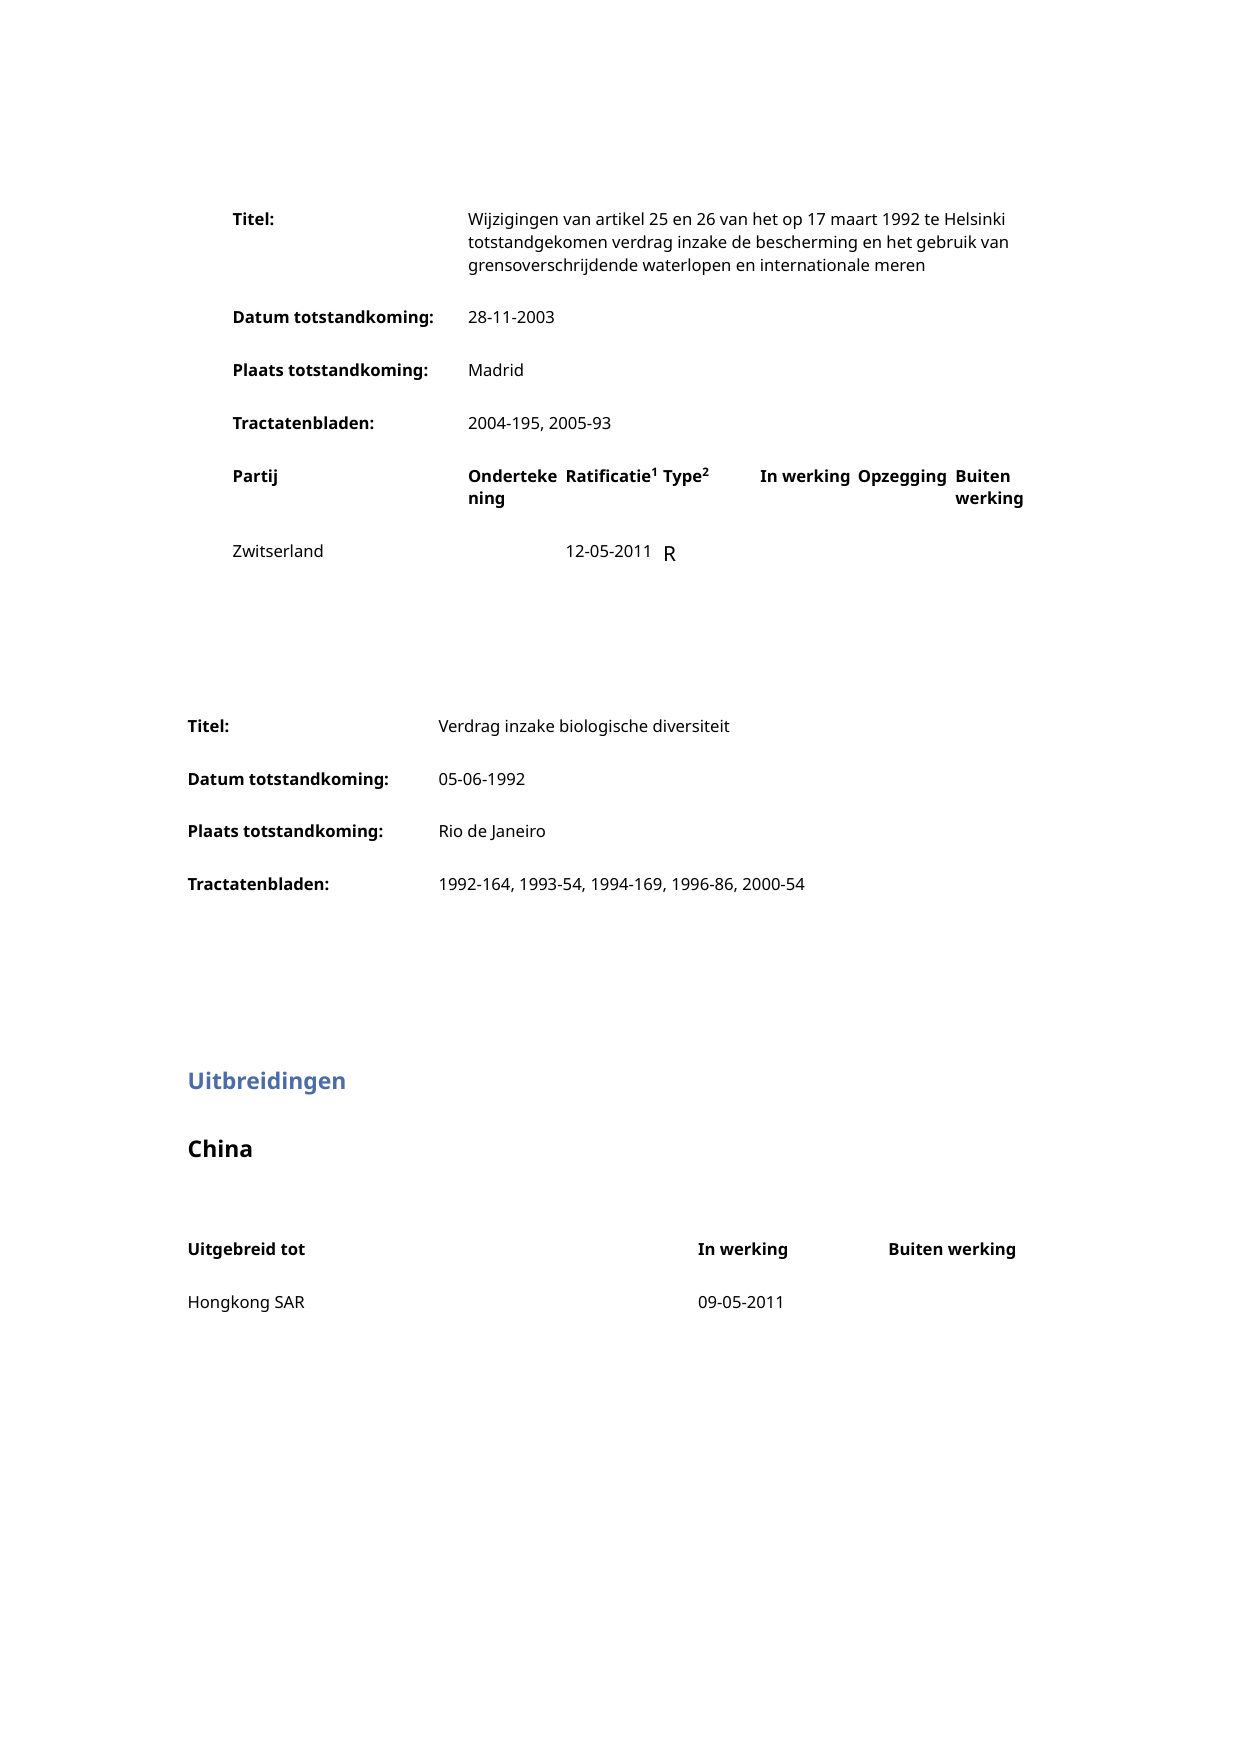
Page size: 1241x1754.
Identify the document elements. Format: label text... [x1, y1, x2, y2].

table_cell R [663, 540, 760, 598]
table_header Uitgebreid tot [188, 1238, 698, 1290]
table_cell Opzegging [858, 464, 955, 539]
table_cell Datum totstandkoming: [233, 306, 468, 359]
table_cell 28-11-2003 [468, 306, 1053, 359]
table_cell Rio de Janeiro [438, 820, 1053, 872]
table_cell Ratificatie1 [565, 464, 663, 539]
table_cell Tractatenbladen: [233, 411, 468, 464]
table_cell Plaats totstandkoming: [188, 820, 438, 872]
table_cell 09-05-2011 [698, 1290, 888, 1349]
subtitle China [187, 1133, 1053, 1164]
table_cell Type2 [663, 464, 760, 539]
table_cell Zwitserland [233, 540, 468, 598]
table_cell Partij [233, 464, 468, 539]
table_cell 05-06-1992 [438, 767, 1053, 820]
table_cell [955, 540, 1053, 598]
table_cell [188, 925, 1053, 984]
table_header Titel: [233, 208, 468, 306]
subtitle Uitbreidingen [187, 1064, 1053, 1096]
table_cell [760, 540, 858, 598]
table_cell In werking [760, 464, 858, 539]
table_cell Datum totstandkoming: [188, 767, 438, 820]
table_header Titel: [188, 714, 438, 767]
table_cell 2004-195, 2005-93 [468, 411, 1053, 464]
table_cell [858, 540, 955, 598]
table_cell [468, 540, 565, 598]
table_header Buiten werking [888, 1238, 1053, 1290]
table_cell [888, 1290, 1053, 1349]
table_header Wijzigingen van artikel 25 en 26 van het op 17 maart 1992 te Helsinki totstandgekomen verdrag inzake de bescherming en het gebruik van grensoverschrijdende waterlopen en internationale meren [468, 208, 1053, 306]
table_cell Madrid [468, 359, 1053, 411]
table_cell 1992-164, 1993-54, 1994-169, 1996-86, 2000-54 [438, 873, 1053, 925]
table_cell Buiten werking [955, 464, 1053, 539]
table_header In werking [698, 1238, 888, 1290]
table_cell Plaats totstandkoming: [233, 359, 468, 411]
table_cell Ondertekening [468, 464, 565, 539]
table_cell Tractatenbladen: [188, 873, 438, 925]
table_header Verdrag inzake biologische diversiteit [438, 714, 1053, 767]
table_cell Hongkong SAR [188, 1290, 698, 1349]
table_cell 12-05-2011 [565, 540, 663, 598]
